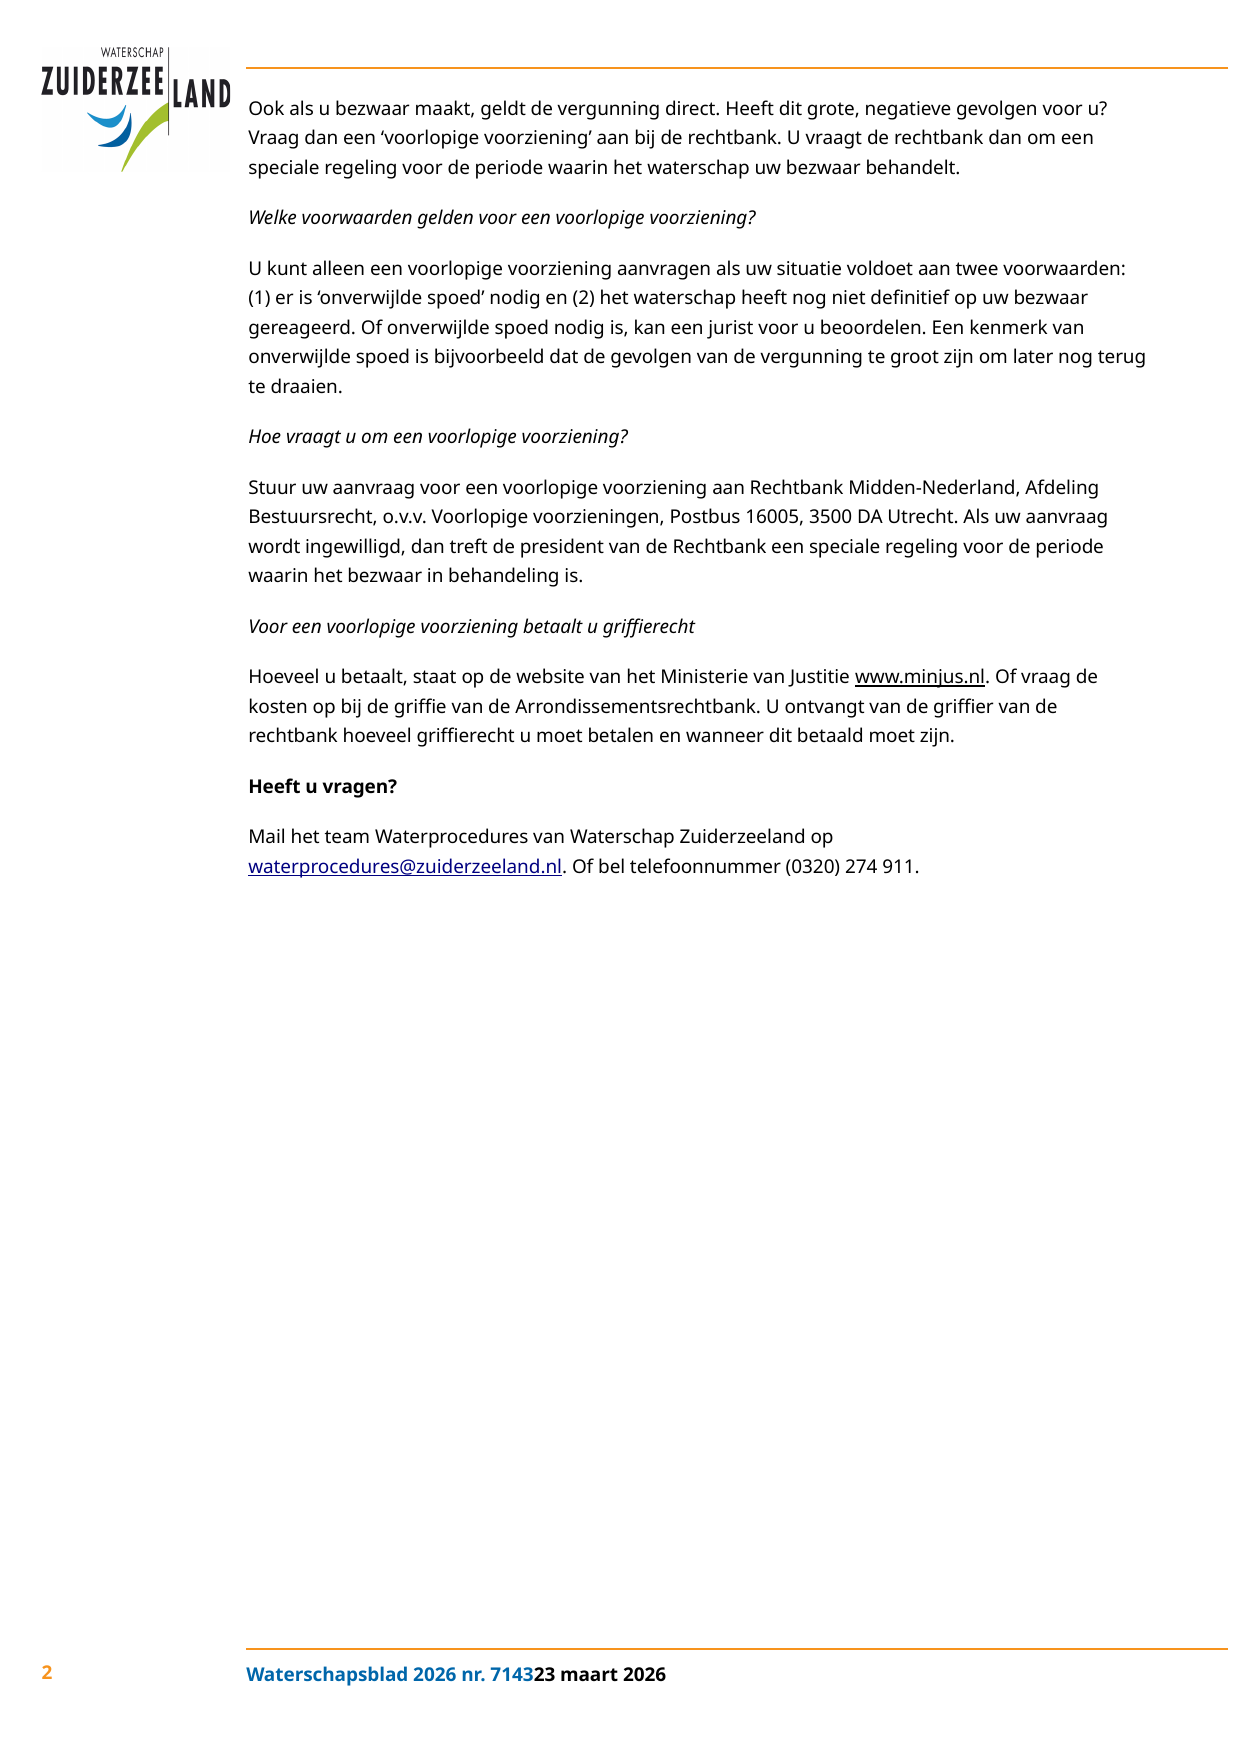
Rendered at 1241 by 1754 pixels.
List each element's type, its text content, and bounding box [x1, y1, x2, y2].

text Mail het team Waterprocedures van Waterschap Zuiderzeeland op waterprocedures@zuiderzeeland.nl. Of bel telefoonnummer (0320) 274 911. [248, 823, 1152, 879]
text Voor een voorlopige voorziening betaalt u griffierecht [248, 613, 1152, 639]
picture [41, 47, 231, 172]
text Heeft u vragen? [248, 773, 1152, 799]
text Hoeveel u betaalt, staat op de website van het Ministerie van Justitie www.minjus.nl. Of vraag de kosten op bij de griffie van de Arrondissementsrechtbank. U ontvangt van de griffier van de rechtbank hoeveel griffierecht u moet betalen en wanneer dit betaald moet zijn. [248, 663, 1152, 748]
text U kunt alleen een voorlopige voorziening aanvragen als uw situatie voldoet aan twee voorwaarden: (1) er is ‘onverwijlde spoed’ nodig en (2) het waterschap heeft nog niet definitief op uw bezwaar gereageerd. Of onverwijlde spoed nodig is, kan een jurist voor u beoordelen. Een kenmerk van onverwijlde spoed is bijvoorbeeld dat de gevolgen van de vergunning te groot zijn om later nog terug te draaien. [248, 255, 1152, 399]
text Stuur uw aanvraag voor een voorlopige voorziening aan Rechtbank Midden-Nederland, Afdeling Bestuursrecht, o.v.v. Voorlopige voorzieningen, Postbus 16005, 3500 DA Utrecht. Als uw aanvraag wordt ingewilligd, dan treft de president van de Rechtbank een speciale regeling voor de periode waarin het bezwaar in behandeling is. [248, 474, 1152, 588]
text Hoe vraagt u om een voorlopige voorziening? [248, 423, 1152, 449]
text Welke voorwaarden gelden voor een voorlopige voorziening? [248, 204, 1152, 230]
text Ook als u bezwaar maakt, geldt de vergunning direct. Heeft dit grote, negatieve gevolgen voor u? Vraag dan een ‘voorlopige voorziening’ aan bij de rechtbank. U vraagt de rechtbank dan om een speciale regeling voor de periode waarin het waterschap uw bezwaar behandelt. [248, 95, 1152, 180]
